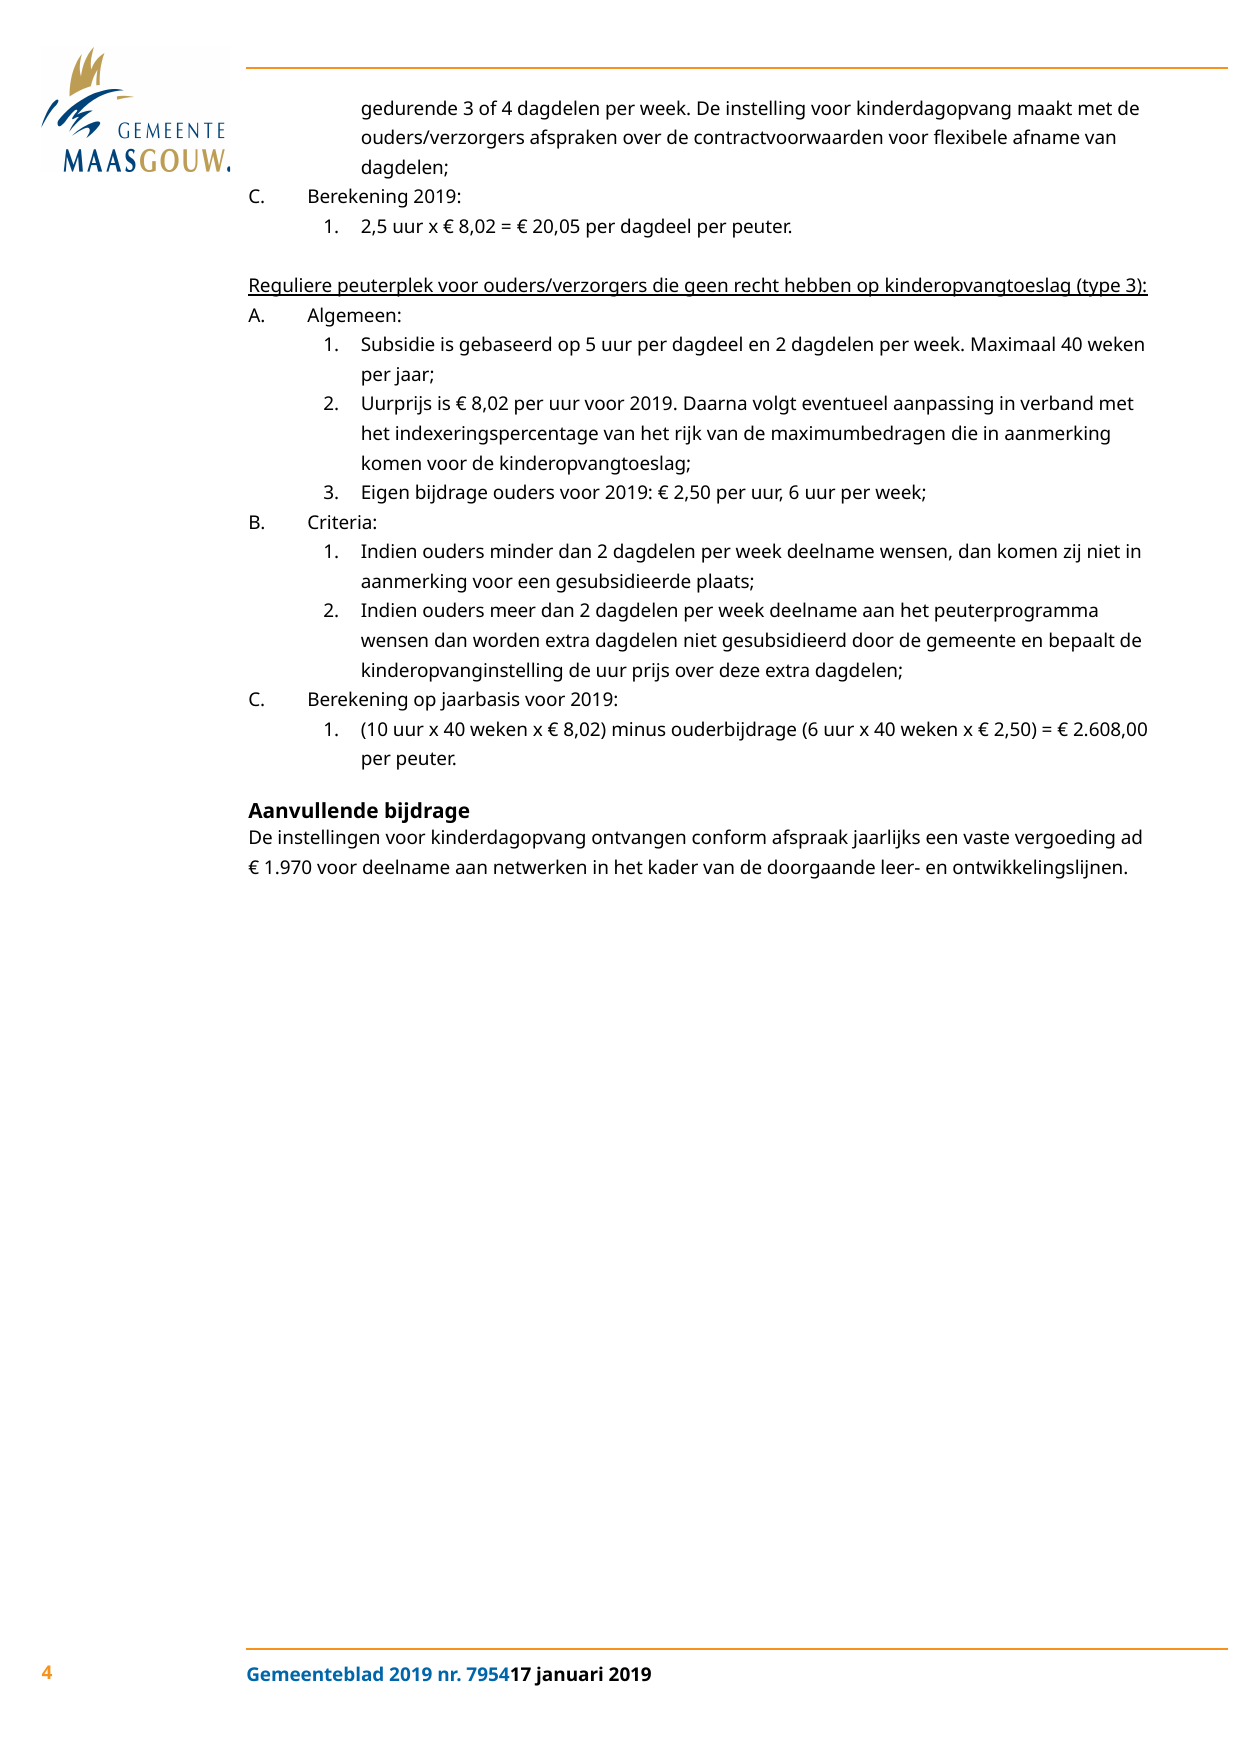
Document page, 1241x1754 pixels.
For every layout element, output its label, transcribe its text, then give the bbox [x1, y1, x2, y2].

picture [41, 47, 231, 172]
text Reguliere peuterplek voor ouders/verzorgers die geen recht hebben op kinderopvangtoeslag (type 3): [248, 272, 1152, 298]
text Aanvullende bijdrage [248, 796, 1152, 824]
list Criteria: [248, 509, 1152, 535]
list Eigen bijdrage ouders voor 2019: € 2,50 per uur, 6 uur per week; [323, 479, 1152, 505]
list (10 uur x 40 weken x € 8,02) minus ouderbijdrage (6 uur x 40 weken x € 2,50) = € 2.608,00 per peuter. [323, 716, 1152, 771]
list 2,5 uur x € 8,02 = € 20,05 per dagdeel per peuter. [323, 213, 1152, 239]
list Algemeen: [248, 302, 1152, 328]
list Berekening op jaarbasis voor 2019: [248, 686, 1152, 712]
list Uurprijs is € 8,02 per uur voor 2019. Daarna volgt eventueel aanpassing in verband met het indexeringspercentage van het rijk van de maximumbedragen die in aanmerking komen voor de kinderopvangtoeslag; [323, 391, 1152, 476]
text De instellingen voor kinderdagopvang ontvangen conform afspraak jaarlijks een vaste vergoeding ad € 1.970 voor deelname aan netwerken in het kader van de doorgaande leer- en ontwikkelingslijnen. [248, 824, 1152, 880]
list gedurende 3 of 4 dagdelen per week. De instelling voor kinderdagopvang maakt met de ouders/verzorgers afspraken over de contractvoorwaarden voor flexibele afname van dagdelen; [323, 95, 1152, 180]
list Subsidie is gebaseerd op 5 uur per dagdeel en 2 dagdelen per week. Maximaal 40 weken per jaar; [323, 331, 1152, 387]
list Indien ouders meer dan 2 dagdelen per week deelname aan het peuterprogramma wensen dan worden extra dagdelen niet gesubsidieerd door de gemeente en bepaalt de kinderopvanginstelling de uur prijs over deze extra dagdelen; [323, 598, 1152, 683]
list Berekening 2019: [248, 183, 1152, 209]
list Indien ouders minder dan 2 dagdelen per week deelname wensen, dan komen zij niet in aanmerking voor een gesubsidieerde plaats; [323, 538, 1152, 594]
